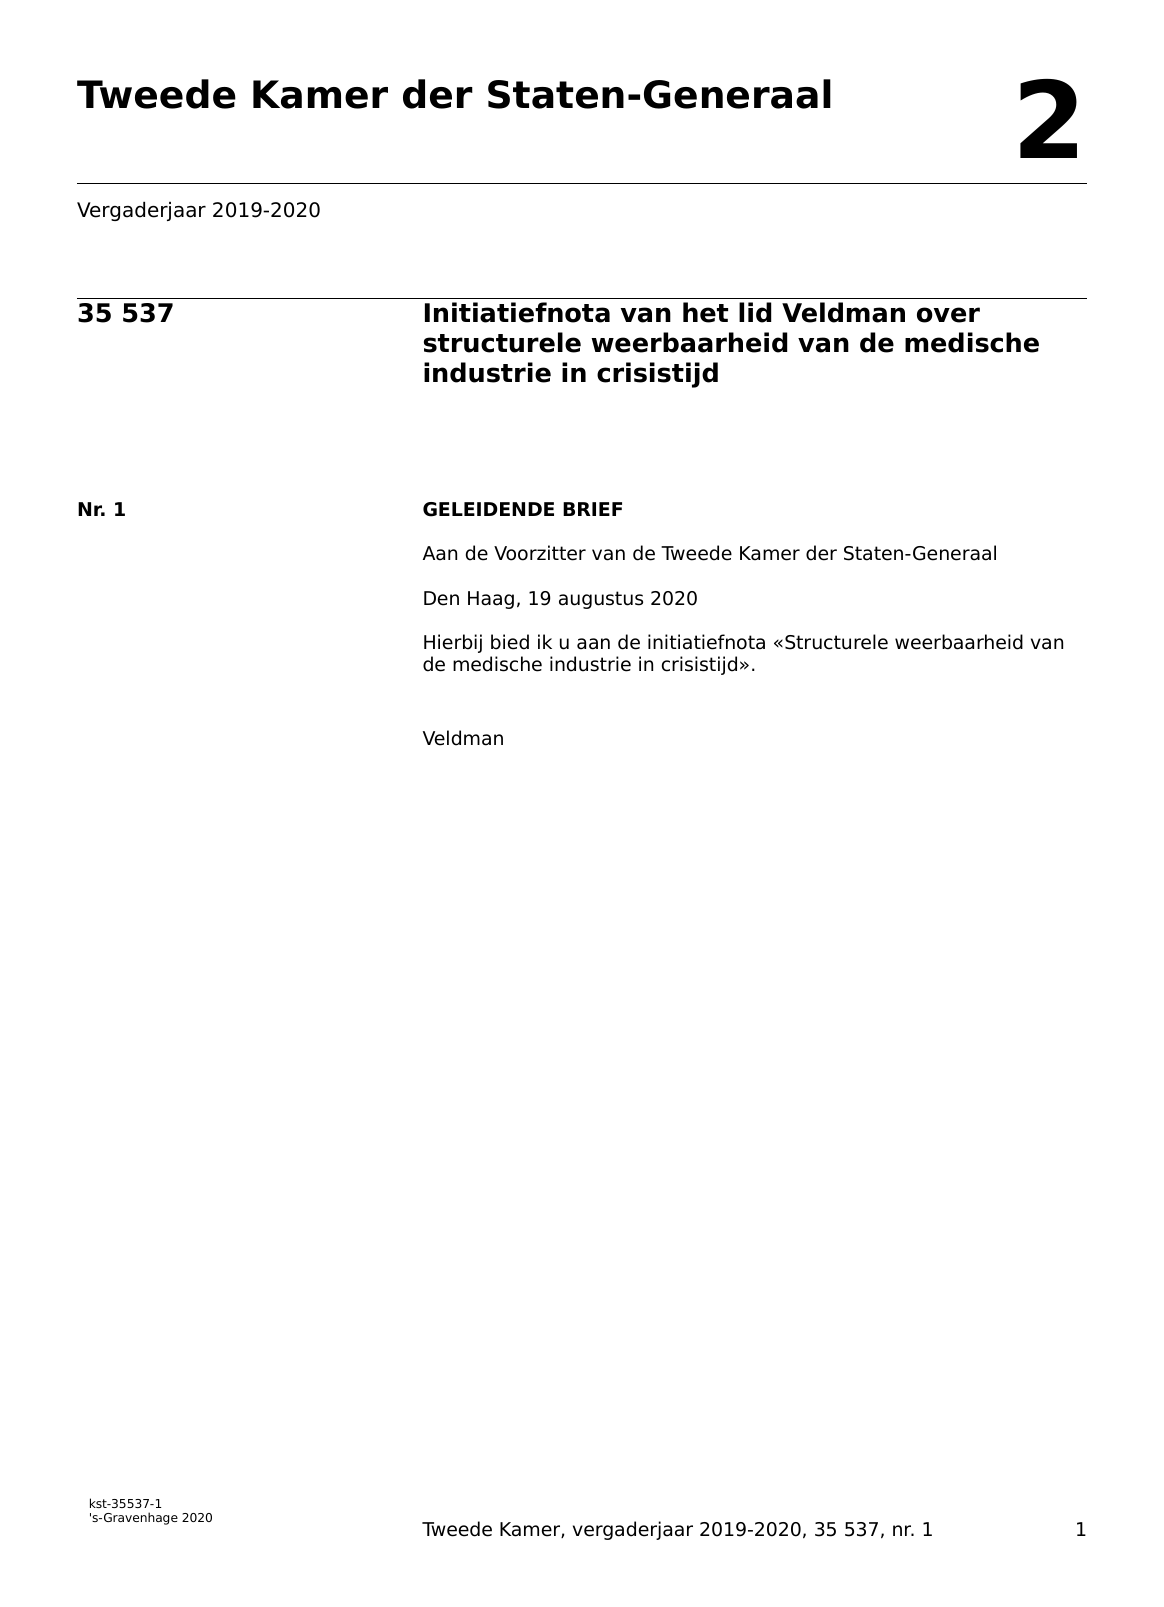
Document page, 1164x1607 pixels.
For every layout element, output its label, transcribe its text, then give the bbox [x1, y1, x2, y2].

table_header Tweede Kamer der Staten-Generaal [77, 59, 886, 183]
subtitle Nr. 1 GELEIDENDE BRIEF [77, 499, 1087, 521]
text kst-35537-1 [88, 1497, 323, 1511]
text 's-Gravenhage 2020 [88, 1511, 323, 1525]
table_header 2 [886, 59, 1087, 183]
text Veldman [422, 706, 1087, 749]
text Aan de Voorzitter van de Tweede Kamer der Staten-Generaal [422, 543, 1087, 565]
text Den Haag, 19 augustus 2020 [422, 587, 1087, 609]
subtitle 35 537 Initiatiefnota van het lid Veldman over structurele weerbaarheid van de medische industrie in crisistijd [77, 299, 1087, 388]
text Hierbij bied ik u aan de initiatiefnota «Structurele weerbaarheid van de medische industrie in crisistijd». [422, 632, 1087, 676]
table_cell Vergaderjaar 2019-2020 [77, 184, 1087, 298]
